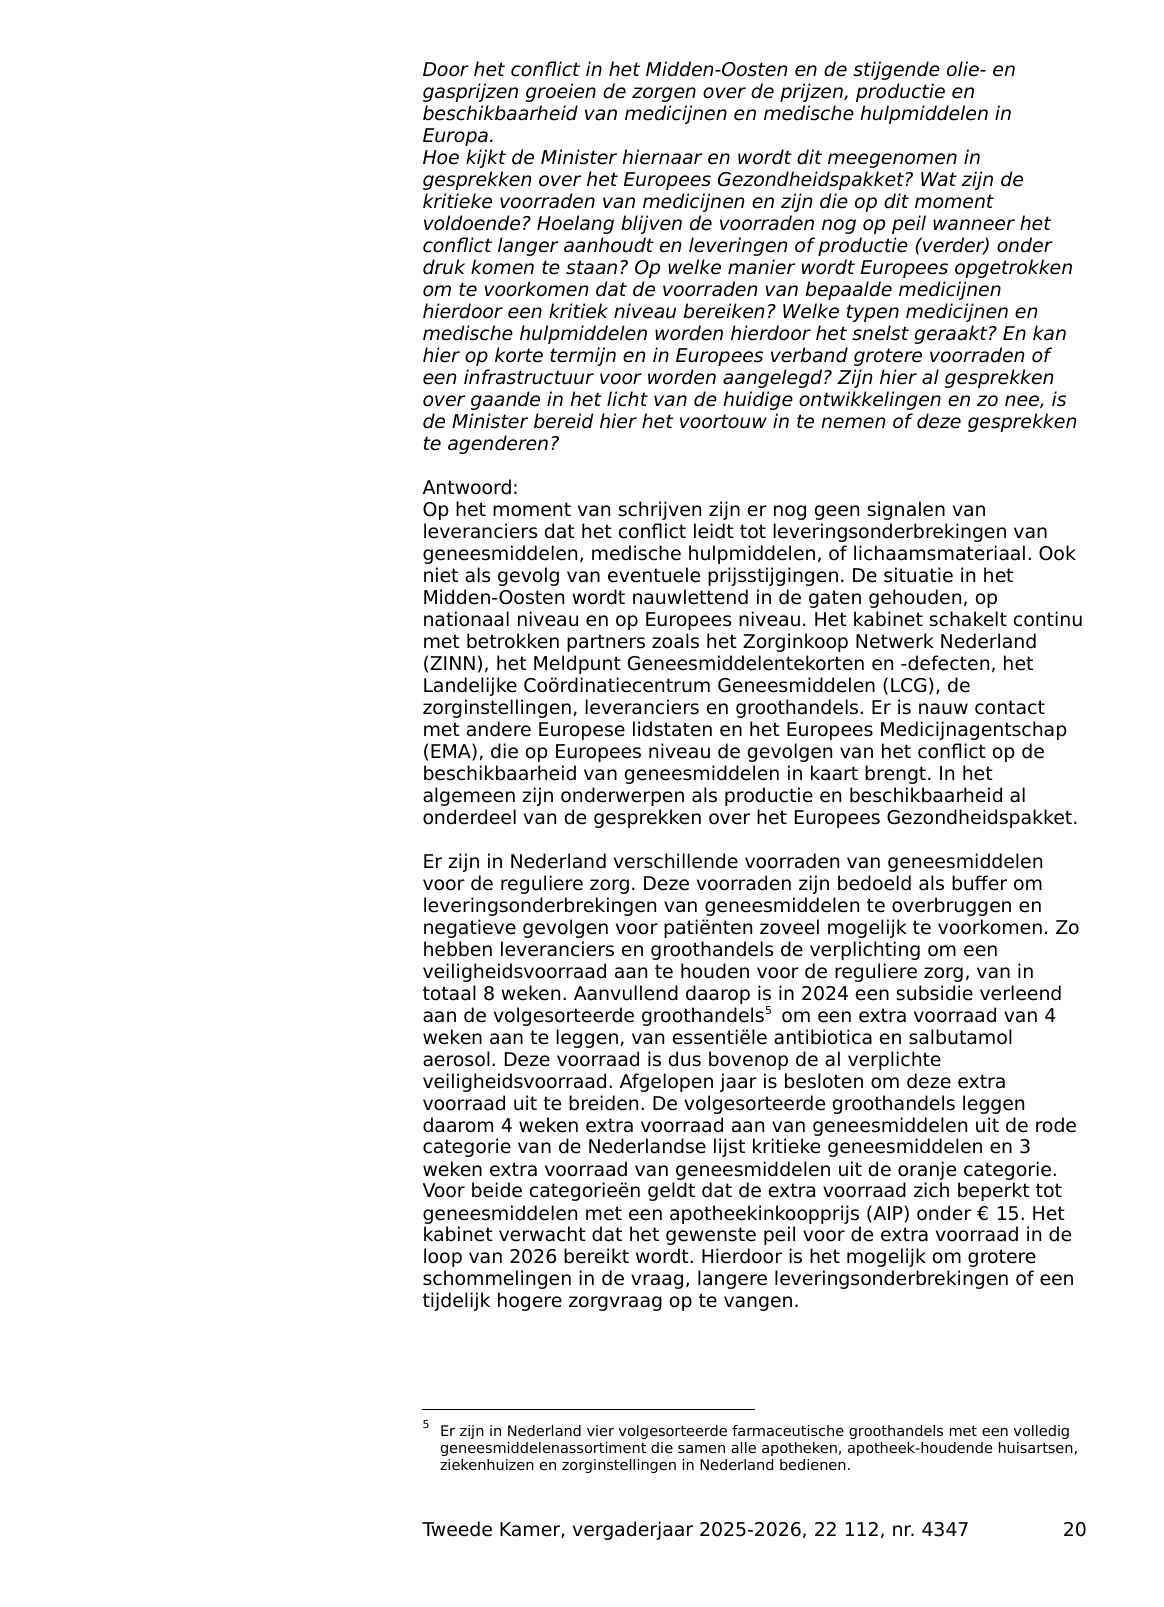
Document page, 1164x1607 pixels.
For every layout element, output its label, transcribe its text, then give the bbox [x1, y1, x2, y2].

text Hoe kijkt de Minister hiernaar en wordt dit meegenomen in gesprekken over het Europees Gezondheidspakket? Wat zijn de kritieke voorraden van medicijnen en zijn die op dit moment voldoende? Hoelang blijven de voorraden nog op peil wanneer het conflict langer aanhoudt en leveringen of productie (verder) onder druk komen te staan? Op welke manier wordt Europees opgetrokken om te voorkomen dat de voorraden van bepaalde medicijnen hierdoor een kritiek niveau bereiken? Welke typen medicijnen en medische hulpmiddelen worden hierdoor het snelst geraakt? En kan hier op korte termijn en in Europees verband grotere voorraden of een infrastructuur voor worden aangelegd? Zijn hier al gesprekken over gaande in het licht van de huidige ontwikkelingen en zo nee, is de Minister bereid hier het voortouw in te nemen of deze gesprekken te agenderen? [422, 147, 1087, 455]
text Antwoord: [422, 477, 1087, 499]
text Er zijn in Nederland verschillende voorraden van geneesmiddelen voor de reguliere zorg. Deze voorraden zijn bedoeld als buffer om leveringsonderbrekingen van geneesmiddelen te overbruggen en negatieve gevolgen voor patiënten zoveel mogelijk te voorkomen. Zo hebben leveranciers en groothandels de verplichting om een veiligheidsvoorraad aan te houden voor de reguliere zorg, van in totaal 8 weken. Aanvullend daarop is in 2024 een subsidie verleend aan de volgesorteerde groothandels om een extra voorraad van 4 weken aan te leggen, van essentiële antibiotica en salbutamol aerosol. Deze voorraad is dus bovenop de al verplichte veiligheidsvoorraad. Afgelopen jaar is besloten om deze extra voorraad uit te breiden. De volgesorteerde groothandels leggen daarom 4 weken extra voorraad aan van geneesmiddelen uit de rode categorie van de Nederlandse lijst kritieke geneesmiddelen en 3 weken extra voorraad van geneesmiddelen uit de oranje categorie. Voor beide categorieën geldt dat de extra voorraad zich beperkt tot geneesmiddelen met een apotheekinkoopprijs (AIP) onder € 15. Het kabinet verwacht dat het gewenste peil voor de extra voorraad in de loop van 2026 bereikt wordt. Hierdoor is het mogelijk om grotere schommelingen in de vraag, langere leveringsonderbrekingen of een tijdelijk hogere zorgvraag op te vangen. [422, 851, 1087, 1312]
text Op het moment van schrijven zijn er nog geen signalen van leveranciers dat het conflict leidt tot leveringsonderbrekingen van geneesmiddelen, medische hulpmiddelen, of lichaamsmateriaal. Ook niet als gevolg van eventuele prijsstijgingen. De situatie in het Midden-Oosten wordt nauwlettend in de gaten gehouden, op nationaal niveau en op Europees niveau. Het kabinet schakelt continu met betrokken partners zoals het Zorginkoop Netwerk Nederland (ZINN), het Meldpunt Geneesmiddelentekorten en -defecten, het Landelijke Coördinatiecentrum Geneesmiddelen (LCG), de zorginstellingen, leveranciers en groothandels. Er is nauw contact met andere Europese lidstaten en het Europees Medicijnagentschap (EMA), die op Europees niveau de gevolgen van het conflict op de beschikbaarheid van geneesmiddelen in kaart brengt. In het algemeen zijn onderwerpen als productie en beschikbaarheid al onderdeel van de gesprekken over het Europees Gezondheidspakket. [422, 499, 1087, 828]
text Er zijn in Nederland vier volgesorteerde farmaceutische groothandels met een volledig geneesmiddelenassortiment die samen alle apotheken, apotheek-houdende huisartsen, ziekenhuizen en zorginstellingen in Nederland bedienen. [422, 1418, 1087, 1474]
text Door het conflict in het Midden-Oosten en de stijgende olie- en gasprijzen groeien de zorgen over de prijzen, productie en beschikbaarheid van medicijnen en medische hulpmiddelen in Europa. [422, 59, 1087, 147]
